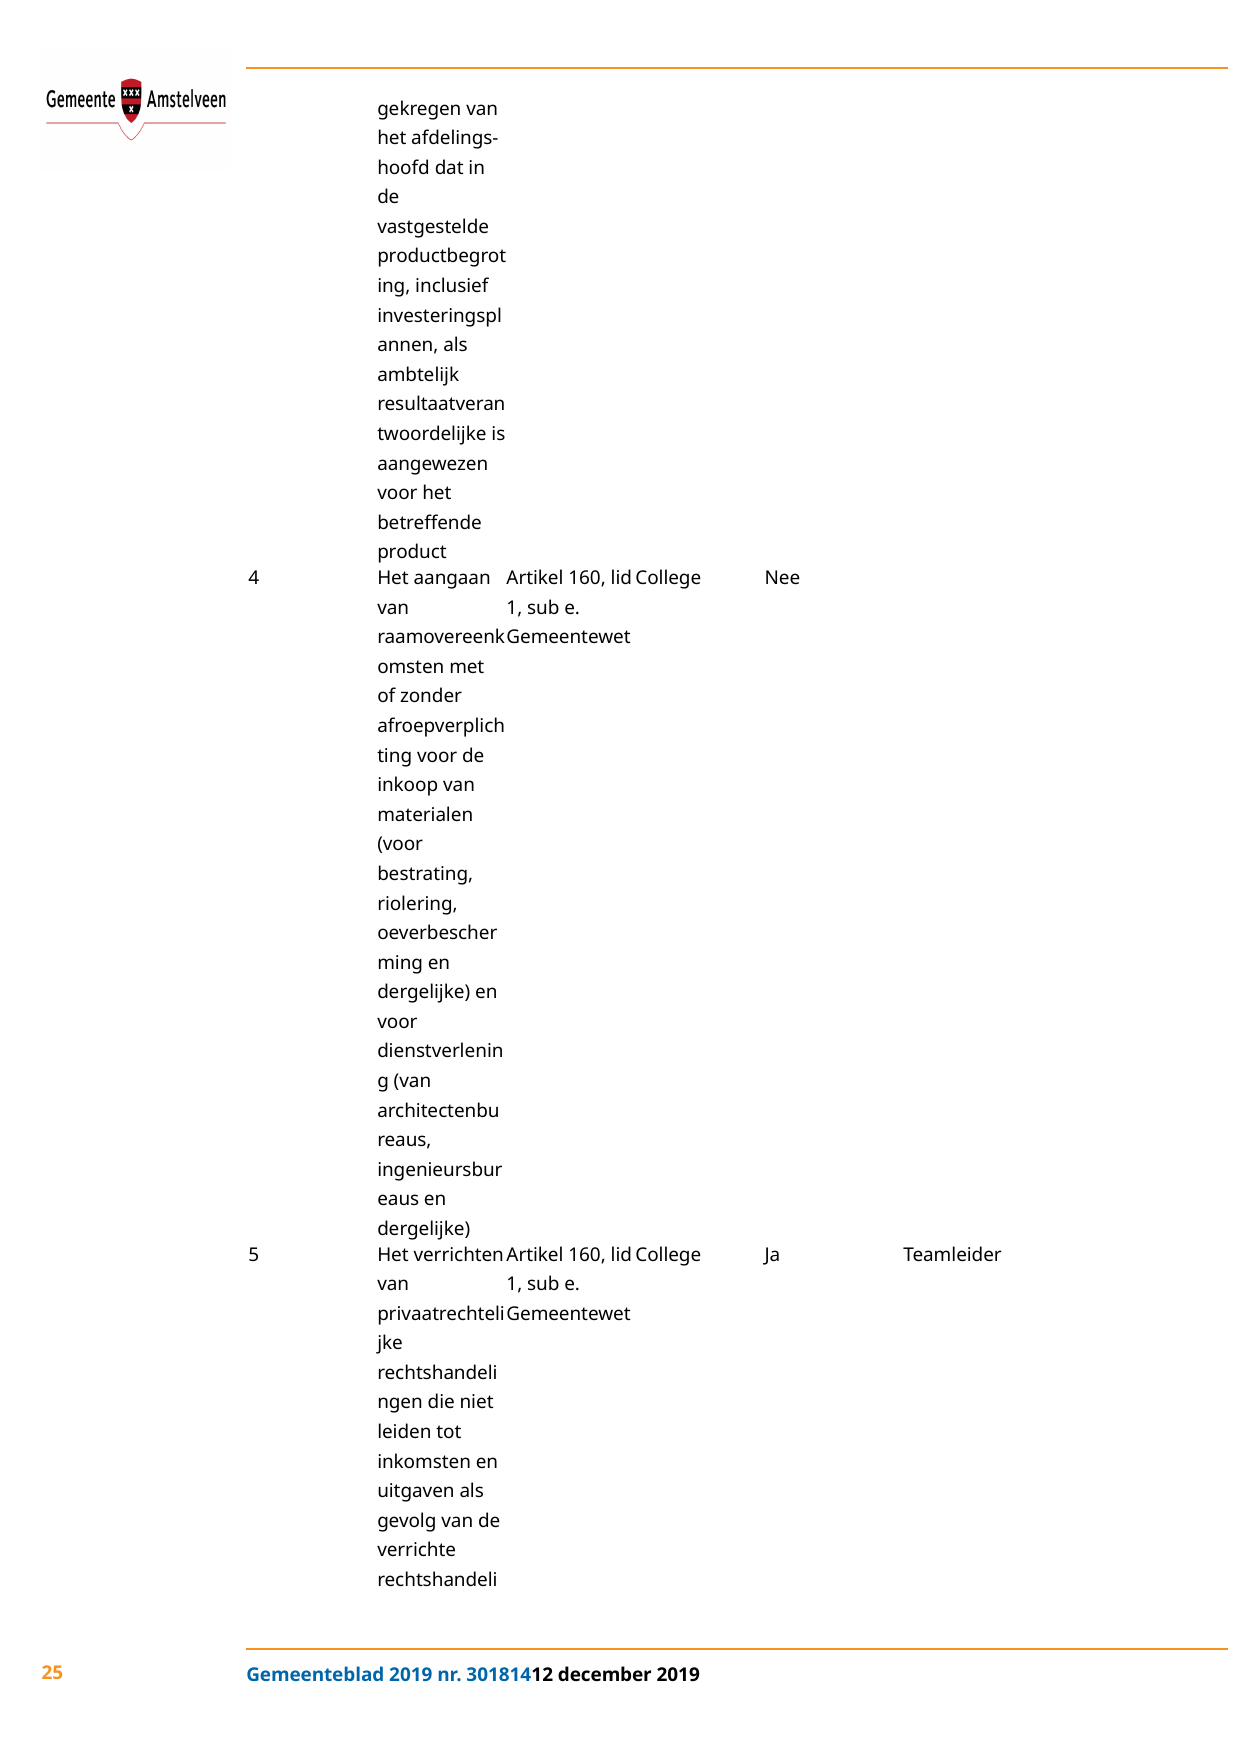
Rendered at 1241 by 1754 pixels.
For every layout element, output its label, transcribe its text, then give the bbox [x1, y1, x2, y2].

table_cell 4 [248, 564, 377, 1241]
table_cell College [635, 564, 764, 1241]
table_cell [506, 95, 635, 564]
table_cell Artikel 160, lid 1, sub e. Gemeentewet [506, 1241, 635, 1592]
table_cell Nee [764, 564, 893, 1241]
table_cell Het aangaan van raamovereenkomsten met of zonder afroepverplichting voor de inkoop van materialen (voor bestrating, riolering, oeverbescherming en dergelijke) en voor dienstverlening (van architectenbureaus, ingenieursbureaus en dergelijke) [377, 564, 506, 1241]
table_cell Teamleider [894, 1241, 1022, 1592]
table_cell College [635, 1241, 764, 1592]
table_cell [1023, 564, 1152, 1241]
table_cell gekregen van het afdelings- hoofd dat in de vastgestelde productbegroting, inclusief investeringsplannen, als ambtelijk resultaatverantwoordelijke is aangewezen voor het betreffende product [377, 95, 506, 564]
table_cell Ja [764, 1241, 893, 1592]
table_cell [1023, 95, 1152, 564]
table_cell [894, 95, 1022, 564]
table_cell [764, 95, 893, 564]
table_cell Artikel 160, lid 1, sub e. Gemeentewet [506, 564, 635, 1241]
table_cell Het verrichten van privaatrechtelijke rechtshandelingen die niet leiden tot inkomsten en uitgaven als gevolg van de verrichte rechtshandeli [377, 1241, 506, 1592]
picture [41, 47, 231, 172]
table_cell [1023, 1241, 1152, 1592]
table_cell 5 [248, 1241, 377, 1592]
table_cell [635, 95, 764, 564]
table_cell [248, 95, 377, 564]
table_cell [894, 564, 1022, 1241]
